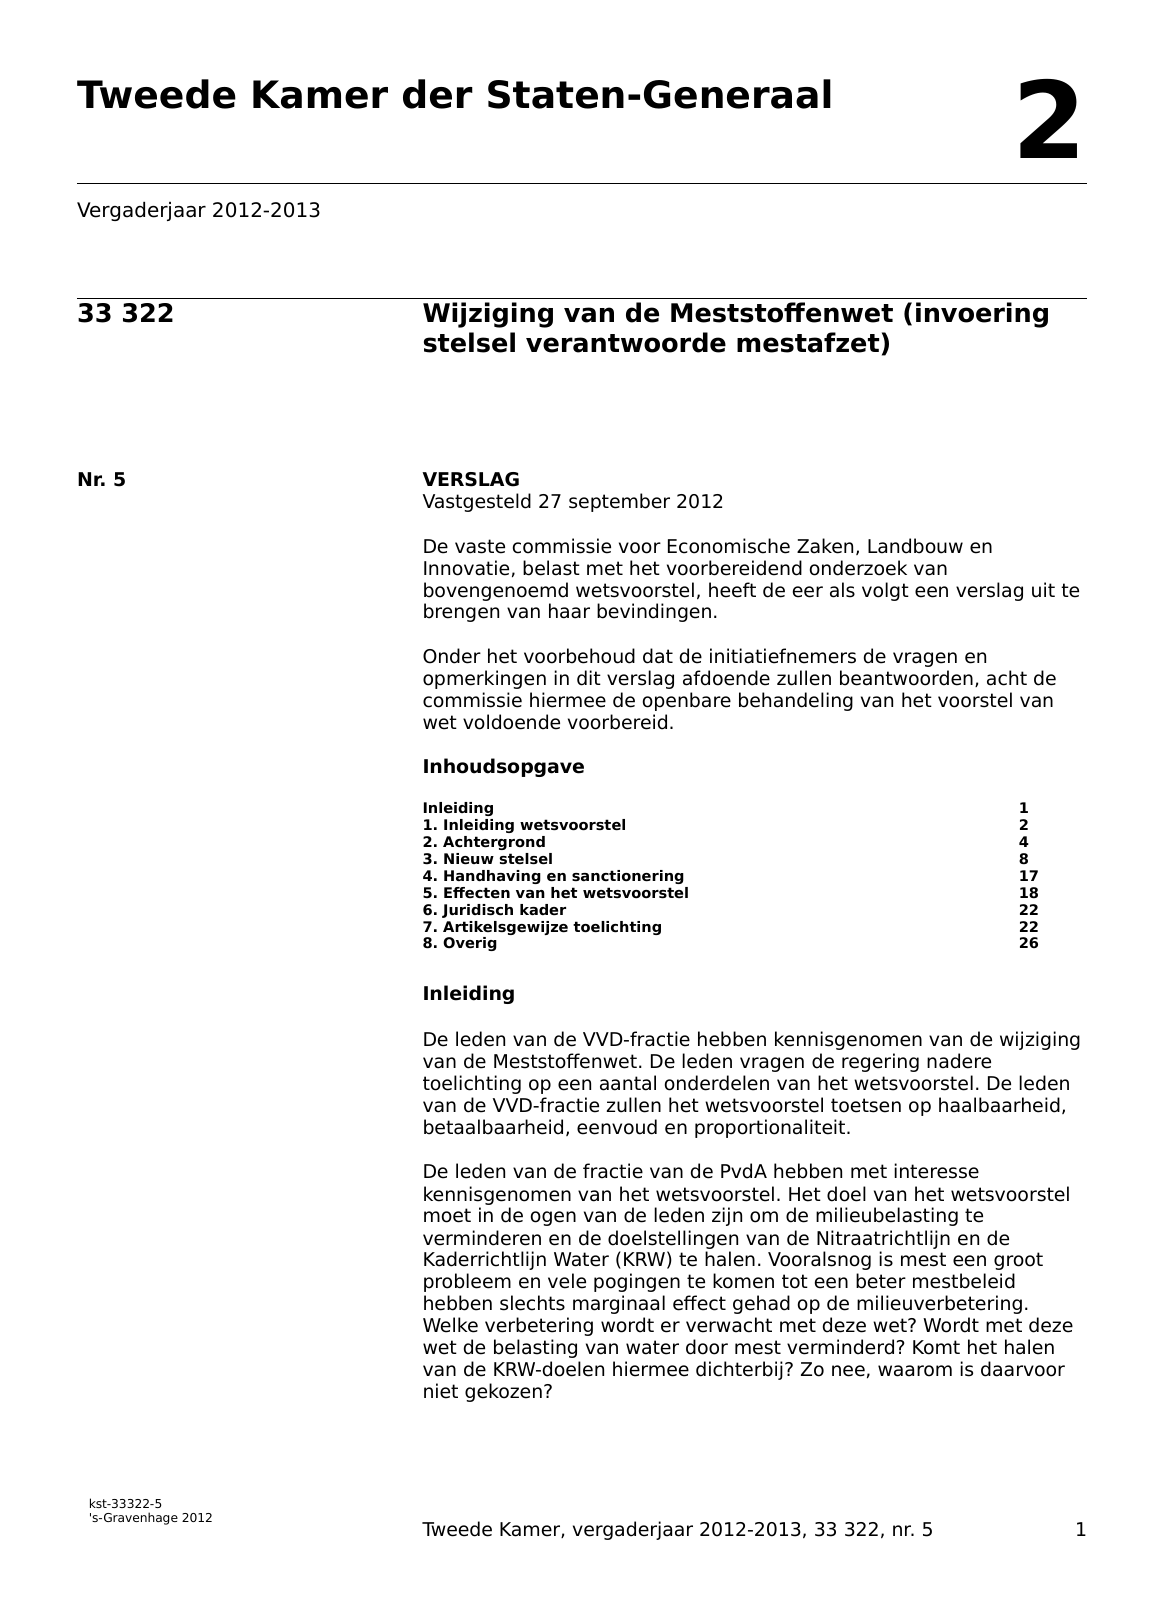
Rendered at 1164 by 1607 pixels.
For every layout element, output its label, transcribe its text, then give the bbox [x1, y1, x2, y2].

table_cell 8 [1013, 851, 1087, 867]
table_cell 3. Nieuw stelsel [422, 851, 1013, 867]
table_cell 8. Overig [422, 935, 1013, 952]
table_header 2 [886, 59, 1087, 183]
table_cell Vergaderjaar 2012-2013 [77, 184, 1087, 298]
table_cell 4. Handhaving en sanctionering [422, 868, 1013, 884]
subtitle 33 322 Wijziging van de Meststoffenwet (invoering stelsel verantwoorde mestafzet) [77, 299, 1087, 358]
text Vastgesteld 27 september 2012 [422, 491, 1087, 513]
table_cell 22 [1013, 919, 1087, 935]
table_cell 4 [1013, 834, 1087, 851]
table_cell 17 [1013, 868, 1087, 884]
text kst-33322-5 [88, 1497, 323, 1511]
table_cell 2 [1013, 817, 1087, 833]
text De leden van de VVD-fractie hebben kennisgenomen van de wijziging van de Meststoffenwet. De leden vragen de regering nadere toelichting op een aantal onderdelen van het wetsvoorstel. De leden van de VVD-fractie zullen het wetsvoorstel toetsen op haalbaarheid, betaalbaarheid, eenvoud en proportionaliteit. [422, 1029, 1087, 1139]
table_header Inleiding [422, 800, 1013, 817]
subtitle Nr. 5 VERSLAG [77, 469, 1087, 491]
text 's-Gravenhage 2012 [88, 1511, 323, 1525]
table_cell 26 [1013, 935, 1087, 952]
table_cell 2. Achtergrond [422, 834, 1013, 851]
table_cell 22 [1013, 901, 1087, 918]
table_cell 1. Inleiding wetsvoorstel [422, 817, 1013, 833]
text Onder het voorbehoud dat de initiatiefnemers de vragen en opmerkingen in dit verslag afdoende zullen beantwoorden, acht de commissie hiermee de openbare behandeling van het voorstel van wet voldoende voorbereid. [422, 646, 1087, 733]
table_cell 18 [1013, 885, 1087, 901]
text De leden van de fractie van de PvdA hebben met interesse kennisgenomen van het wetsvoorstel. Het doel van het wetsvoorstel moet in de ogen van de leden zijn om de milieubelasting te verminderen en de doelstellingen van de Nitraatrichtlijn en de Kaderrichtlijn Water (KRW) te halen. Vooralsnog is mest een groot probleem en vele pogingen te komen tot een beter mestbeleid hebben slechts marginaal effect gehad op de milieuverbetering. Welke verbetering wordt er verwacht met deze wet? Wordt met deze wet de belasting van water door mest verminderd? Komt het halen van de KRW-doelen hiermee dichterbij? Zo nee, waarom is daarvoor niet gekozen? [422, 1161, 1087, 1403]
subtitle Inhoudsopgave [422, 756, 1087, 778]
table_cell 5. Effecten van het wetsvoorstel [422, 885, 1013, 901]
table_header 1 [1013, 800, 1087, 817]
table_header Tweede Kamer der Staten-Generaal [77, 59, 886, 183]
table_cell 6. Juridisch kader [422, 901, 1013, 918]
subtitle Inleiding [422, 982, 1087, 1004]
table_cell 7. Artikelsgewijze toelichting [422, 919, 1013, 935]
text De vaste commissie voor Economische Zaken, Landbouw en Innovatie, belast met het voorbereidend onderzoek van bovengenoemd wetsvoorstel, heeft de eer als volgt een verslag uit te brengen van haar bevindingen. [422, 536, 1087, 623]
